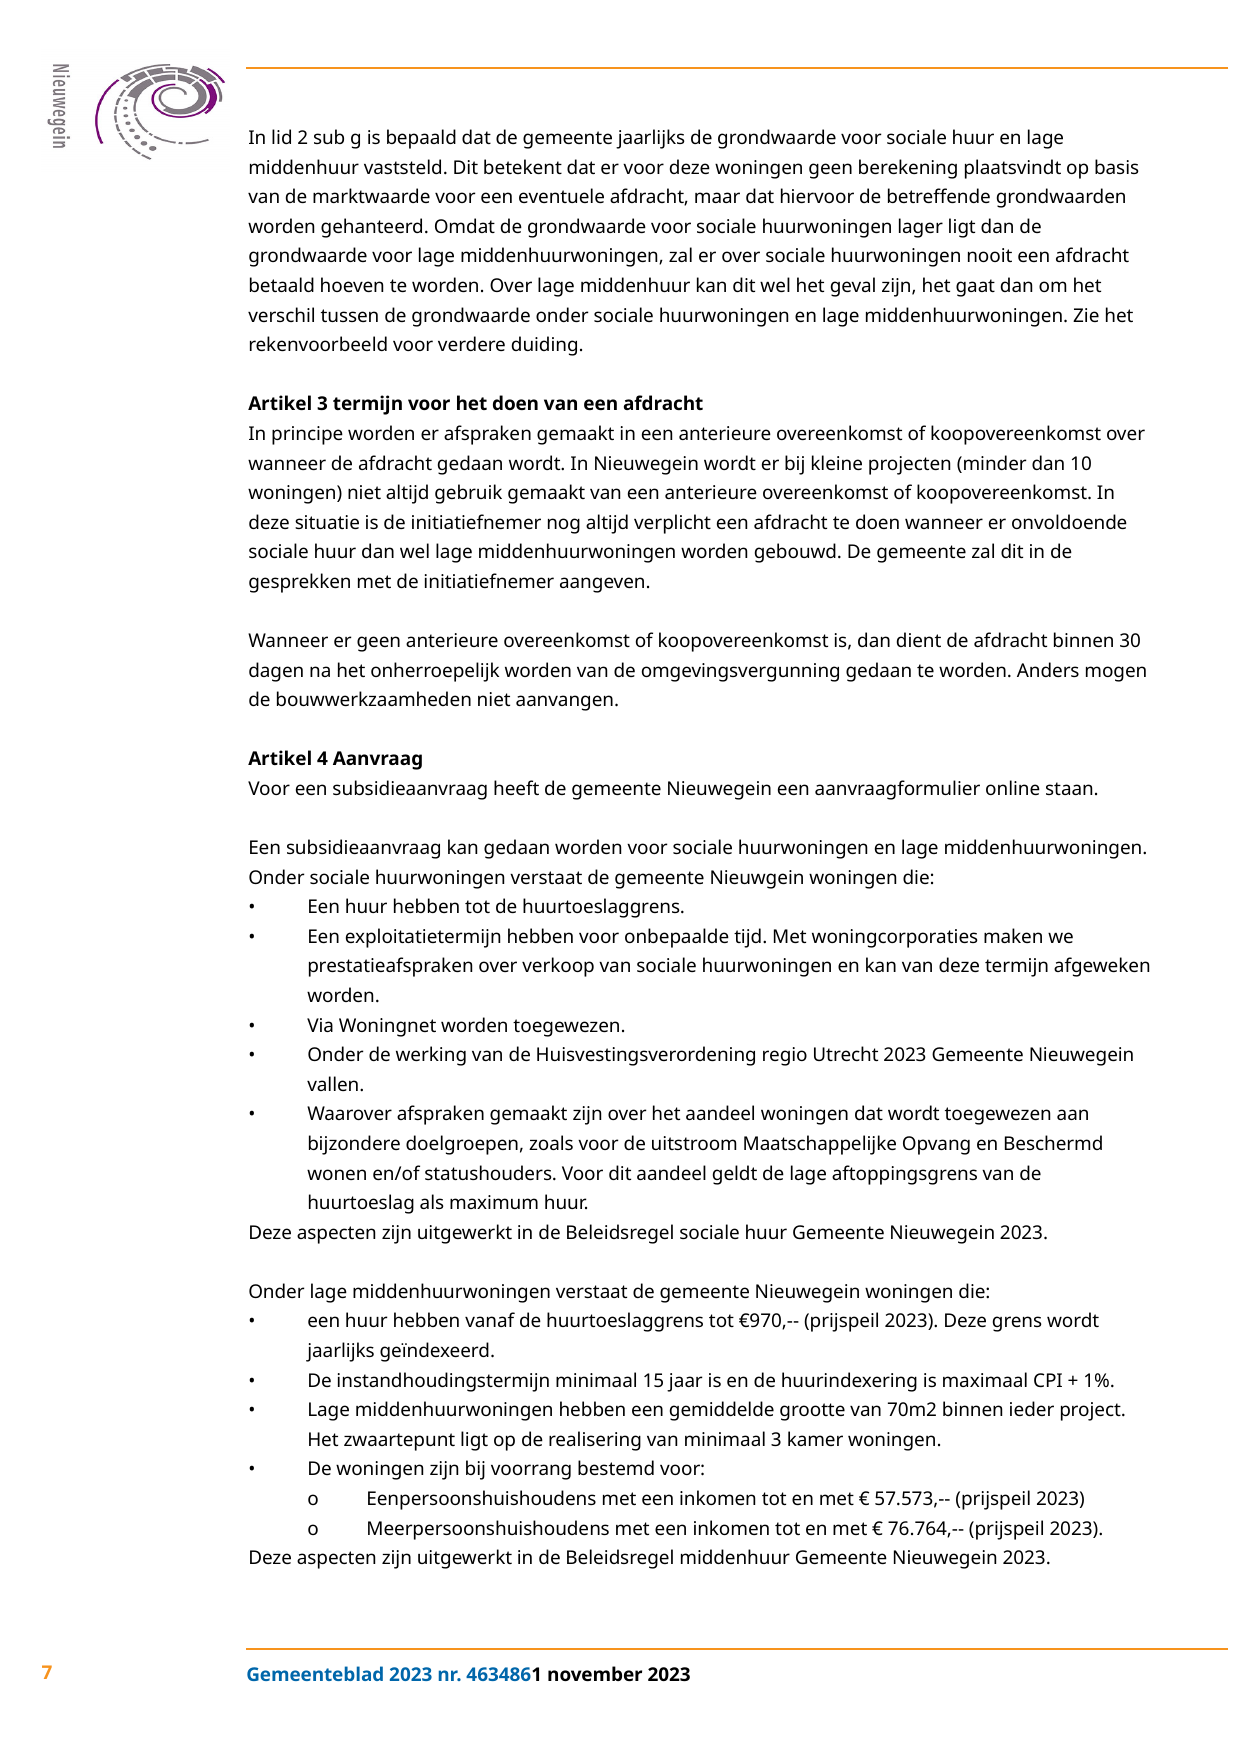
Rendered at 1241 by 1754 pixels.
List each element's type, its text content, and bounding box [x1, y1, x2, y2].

list Via Woningnet worden toegewezen. [248, 1012, 1152, 1038]
list Onder de werking van de Huisvestingsverordening regio Utrecht 2023 Gemeente Nieuwegein vallen. [248, 1041, 1152, 1097]
list Een huur hebben tot de huurtoeslaggrens. [248, 893, 1152, 919]
text Artikel 4 Aanvraag [248, 746, 1152, 771]
list De woningen zijn bij voorrang bestemd voor: [248, 1456, 1152, 1481]
text In lid 2 sub g is bepaald dat de gemeente jaarlijks de grondwaarde voor sociale huur en lage middenhuur vaststeld. Dit betekent dat er voor deze woningen geen berekening plaatsvindt op basis van de marktwaarde voor een eventuele afdracht, maar dat hiervoor de betreffende grondwaarden worden gehanteerd. Omdat de grondwaarde voor sociale huurwoningen lager ligt dan de grondwaarde voor lage middenhuurwoningen, zal er over sociale huurwoningen nooit een afdracht betaald hoeven te worden. Over lage middenhuur kan dit wel het geval zijn, het gaat dan om het verschil tussen de grondwaarde onder sociale huurwoningen en lage middenhuurwoningen. Zie het rekenvoorbeeld voor verdere duiding. [248, 124, 1152, 357]
list Eenpersoonshuishoudens met een inkomen tot en met € 57.573,-- (prijspeil 2023) [307, 1485, 1152, 1511]
text Artikel 3 termijn voor het doen van een afdracht [248, 391, 1152, 416]
text Onder lage middenhuurwoningen verstaat de gemeente Nieuwegein woningen die: [248, 1278, 1152, 1304]
text Een subsidieaanvraag kan gedaan worden voor sociale huurwoningen en lage middenhuurwoningen. Onder sociale huurwoningen verstaat de gemeente Nieuwgein woningen die: [248, 834, 1152, 890]
list een huur hebben vanaf de huurtoeslaggrens tot €970,-- (prijspeil 2023). Deze grens wordt jaarlijks geïndexeerd. [248, 1308, 1152, 1363]
picture [41, 47, 231, 172]
list De instandhoudingstermijn minimaal 15 jaar is en de huurindexering is maximaal CPI + 1%. [248, 1367, 1152, 1393]
text In principe worden er afspraken gemaakt in een anterieure overeenkomst of koopovereenkomst over wanneer de afdracht gedaan wordt. In Nieuwegein wordt er bij kleine projecten (minder dan 10 woningen) niet altijd gebruik gemaakt van een anterieure overeenkomst of koopovereenkomst. In deze situatie is de initiatiefnemer nog altijd verplicht een afdracht te doen wanneer er onvoldoende sociale huur dan wel lage middenhuurwoningen worden gebouwd. De gemeente zal dit in de gesprekken met de initiatiefnemer aangeven. [248, 420, 1152, 594]
text Deze aspecten zijn uitgewerkt in de Beleidsregel middenhuur Gemeente Nieuwegein 2023. [248, 1544, 1152, 1570]
list Waarover afspraken gemaakt zijn over het aandeel woningen dat wordt toegewezen aan bijzondere doelgroepen, zoals voor de uitstroom Maatschappelijke Opvang en Beschermd wonen en/of statushouders. Voor dit aandeel geldt de lage aftoppingsgrens van de huurtoeslag als maximum huur. [248, 1101, 1152, 1215]
list Een exploitatietermijn hebben voor onbepaalde tijd. Met woningcorporaties maken we prestatieafspraken over verkoop van sociale huurwoningen en kan van deze termijn afgeweken worden. [248, 923, 1152, 1008]
text Wanneer er geen anterieure overeenkomst of koopovereenkomst is, dan dient de afdracht binnen 30 dagen na het onherroepelijk worden van de omgevingsvergunning gedaan te worden. Anders mogen de bouwwerkzaamheden niet aanvangen. [248, 627, 1152, 712]
text Voor een subsidieaanvraag heeft de gemeente Nieuwegein een aanvraagformulier online staan. [248, 775, 1152, 801]
text Deze aspecten zijn uitgewerkt in de Beleidsregel sociale huur Gemeente Nieuwegein 2023. [248, 1219, 1152, 1245]
list Lage middenhuurwoningen hebben een gemiddelde grootte van 70m2 binnen ieder project. Het zwaartepunt ligt op de realisering van minimaal 3 kamer woningen. [248, 1396, 1152, 1452]
list Meerpersoonshuishoudens met een inkomen tot en met € 76.764,-- (prijspeil 2023). [307, 1515, 1152, 1541]
